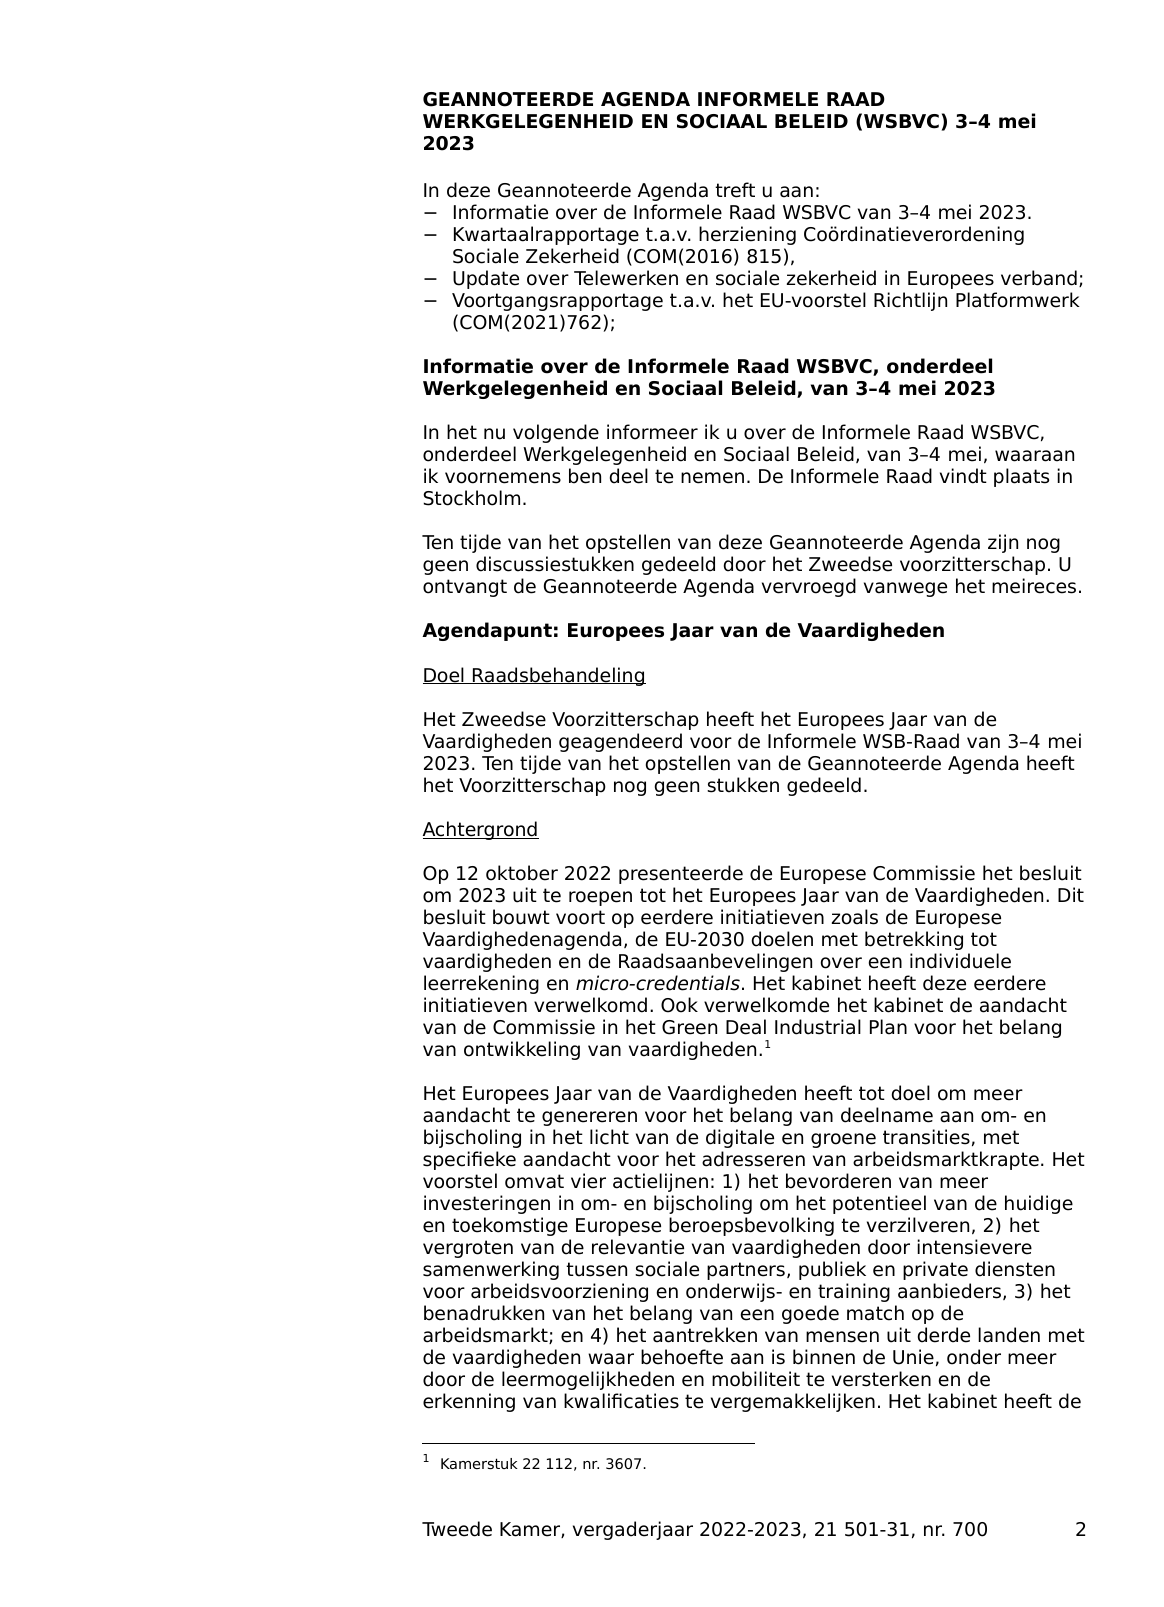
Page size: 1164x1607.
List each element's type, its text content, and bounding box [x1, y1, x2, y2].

subtitle GEANNOTEERDE AGENDA INFORMELE RAAD WERKGELEGENHEID EN SOCIAAL BELEID (WSBVC) 3–4 mei 2023 [422, 89, 1087, 155]
text Kamerstuk 22 112, nr. 3607. [422, 1452, 1087, 1474]
text − Voortgangsrapportage t.a.v. het EU-voorstel Richtlijn Platformwerk (COM(2021)762); [422, 290, 1087, 334]
text In het nu volgende informeer ik u over de Informele Raad WSBVC, onderdeel Werkgelegenheid en Sociaal Beleid, van 3–4 mei, waaraan ik voornemens ben deel te nemen. De Informele Raad vindt plaats in Stockholm. [422, 422, 1087, 510]
text Het Europees Jaar van de Vaardigheden heeft tot doel om meer aandacht te genereren voor het belang van deelname aan om- en bijscholing in het licht van de digitale en groene transities, met specifieke aandacht voor het adresseren van arbeidsmarktkrapte. Het voorstel omvat vier actielijnen: 1) het bevorderen van meer investeringen in om- en bijscholing om het potentieel van de huidige en toekomstige Europese beroepsbevolking te verzilveren, 2) het vergroten van de relevantie van vaardigheden door intensievere samenwerking tussen sociale partners, publiek en private diensten voor arbeidsvoorziening en onderwijs- en training aanbieders, 3) het benadrukken van het belang van een goede match op de arbeidsmarkt; en 4) het aantrekken van mensen uit derde landen met de vaardigheden waar behoefte aan is binnen de Unie, onder meer door de leermogelijkheden en mobiliteit te versterken en de erkenning van kwalificaties te vergemakkelijken. Het kabinet heeft de [422, 1083, 1087, 1413]
subtitle Doel Raadsbehandeling [422, 664, 1087, 687]
subtitle Achtergrond [422, 819, 1087, 841]
text − Update over Telewerken en sociale zekerheid in Europees verband; [422, 268, 1087, 290]
text In deze Geannoteerde Agenda treft u aan: [422, 180, 1087, 202]
text Ten tijde van het opstellen van deze Geannoteerde Agenda zijn nog geen discussiestukken gedeeld door het Zweedse voorzitterschap. U ontvangt de Geannoteerde Agenda vervroegd vanwege het meireces. [422, 532, 1087, 598]
text Op 12 oktober 2022 presenteerde de Europese Commissie het besluit om 2023 uit te roepen tot het Europees Jaar van de Vaardigheden. Dit besluit bouwt voort op eerdere initiatieven zoals de Europese Vaardighedenagenda, de EU-2030 doelen met betrekking tot vaardigheden en de Raadsaanbevelingen over een individuele leerrekening en micro-credentials. Het kabinet heeft deze eerdere initiatieven verwelkomd. Ook verwelkomde het kabinet de aandacht van de Commissie in het Green Deal Industrial Plan voor het belang van ontwikkeling van vaardigheden. [422, 863, 1087, 1061]
subtitle Agendapunt: Europees Jaar van de Vaardigheden [422, 620, 1087, 642]
subtitle Informatie over de Informele Raad WSBVC, onderdeel Werkgelegenheid en Sociaal Beleid, van 3–4 mei 2023 [422, 356, 1087, 400]
text − Kwartaalrapportage t.a.v. herziening Coördinatieverordening Sociale Zekerheid (COM(2016) 815), [422, 224, 1087, 268]
text Het Zweedse Voorzitterschap heeft het Europees Jaar van de Vaardigheden geagendeerd voor de Informele WSB-Raad van 3–4 mei 2023. Ten tijde van het opstellen van de Geannoteerde Agenda heeft het Voorzitterschap nog geen stukken gedeeld. [422, 709, 1087, 797]
text − Informatie over de Informele Raad WSBVC van 3–4 mei 2023. [422, 202, 1087, 224]
